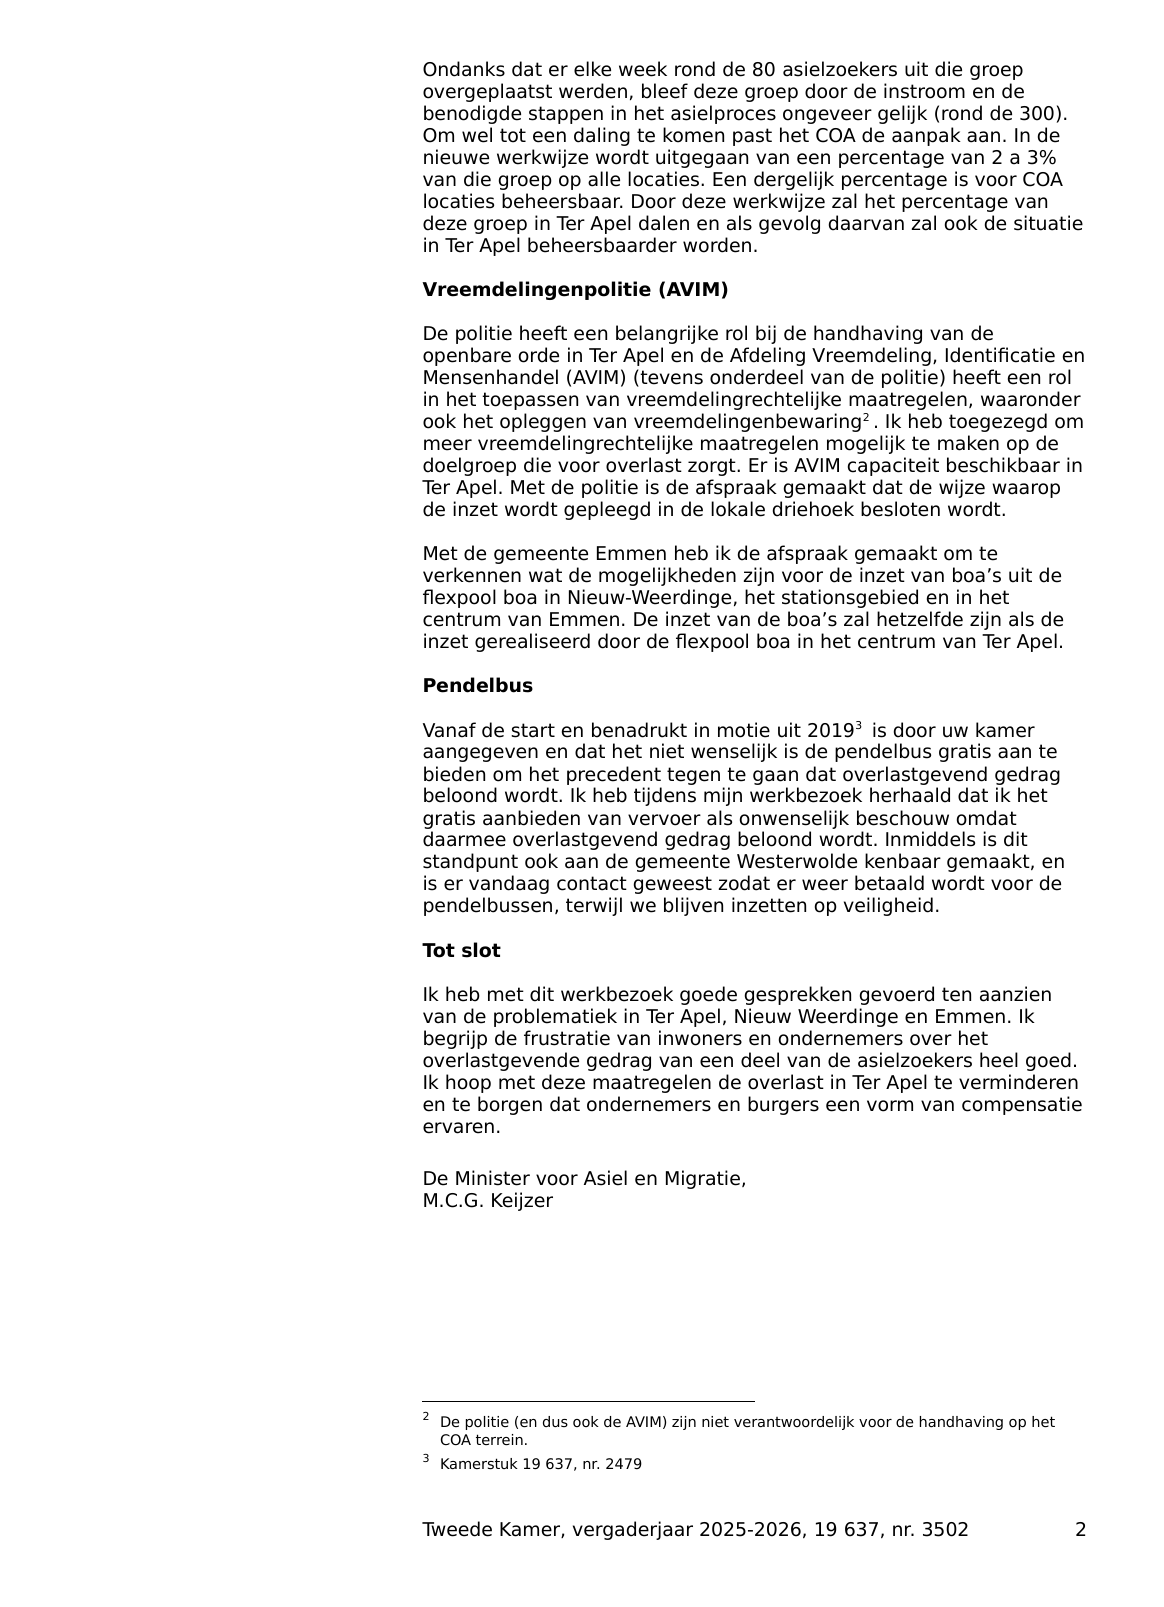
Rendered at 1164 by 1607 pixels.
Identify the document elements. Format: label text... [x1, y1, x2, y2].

subtitle Vreemdelingenpolitie (AVIM) [422, 279, 1087, 301]
text Met de gemeente Emmen heb ik de afspraak gemaakt om te verkennen wat de mogelijkheden zijn voor de inzet van boa’s uit de flexpool boa in Nieuw-Weerdinge, het stationsgebied en in het centrum van Emmen. De inzet van de boa’s zal hetzelfde zijn als de inzet gerealiseerd door de flexpool boa in het centrum van Ter Apel. [422, 543, 1087, 653]
text Ondanks dat er elke week rond de 80 asielzoekers uit die groep overgeplaatst werden, bleef deze groep door de instroom en de benodigde stappen in het asielproces ongeveer gelijk (rond de 300). Om wel tot een daling te komen past het COA de aanpak aan. In de nieuwe werkwijze wordt uitgegaan van een percentage van 2 a 3% van die groep op alle locaties. Een dergelijk percentage is voor COA locaties beheersbaar. Door deze werkwijze zal het percentage van deze groep in Ter Apel dalen en als gevolg daarvan zal ook de situatie in Ter Apel beheersbaarder worden. [422, 59, 1087, 257]
subtitle Pendelbus [422, 675, 1087, 697]
text De politie (en dus ook de AVIM) zijn niet verantwoordelijk voor de handhaving op het COA terrein. [422, 1410, 1087, 1449]
text Vanaf de start en benadrukt in motie uit 2019 is door uw kamer aangegeven en dat het niet wenselijk is de pendelbus gratis aan te bieden om het precedent tegen te gaan dat overlastgevend gedrag beloond wordt. Ik heb tijdens mijn werkbezoek herhaald dat ik het gratis aanbieden van vervoer als onwenselijk beschouw omdat daarmee overlastgevend gedrag beloond wordt. Inmiddels is dit standpunt ook aan de gemeente Westerwolde kenbaar gemaakt, en is er vandaag contact geweest zodat er weer betaald wordt voor de pendelbussen, terwijl we blijven inzetten op veiligheid. [422, 719, 1087, 917]
text Kamerstuk 19 637, nr. 2479 [422, 1452, 1087, 1474]
text De politie heeft een belangrijke rol bij de handhaving van de openbare orde in Ter Apel en de Afdeling Vreemdeling, Identificatie en Mensenhandel (AVIM) (tevens onderdeel van de politie) heeft een rol in het toepassen van vreemdelingrechtelijke maatregelen, waaronder ook het opleggen van vreemdelingenbewaring. Ik heb toegezegd om meer vreemdelingrechtelijke maatregelen mogelijk te maken op de doelgroep die voor overlast zorgt. Er is AVIM capaciteit beschikbaar in Ter Apel. Met de politie is de afspraak gemaakt dat de wijze waarop de inzet wordt gepleegd in de lokale driehoek besloten wordt. [422, 323, 1087, 521]
subtitle Tot slot [422, 939, 1087, 961]
text Ik heb met dit werkbezoek goede gesprekken gevoerd ten aanzien van de problematiek in Ter Apel, Nieuw Weerdinge en Emmen. Ik begrijp de frustratie van inwoners en ondernemers over het overlastgevende gedrag van een deel van de asielzoekers heel goed. Ik hoop met deze maatregelen de overlast in Ter Apel te verminderen en te borgen dat ondernemers en burgers een vorm van compensatie ervaren. [422, 984, 1087, 1137]
text De Minister voor Asiel en Migratie, M.C.G. Keijzer [422, 1167, 1087, 1211]
